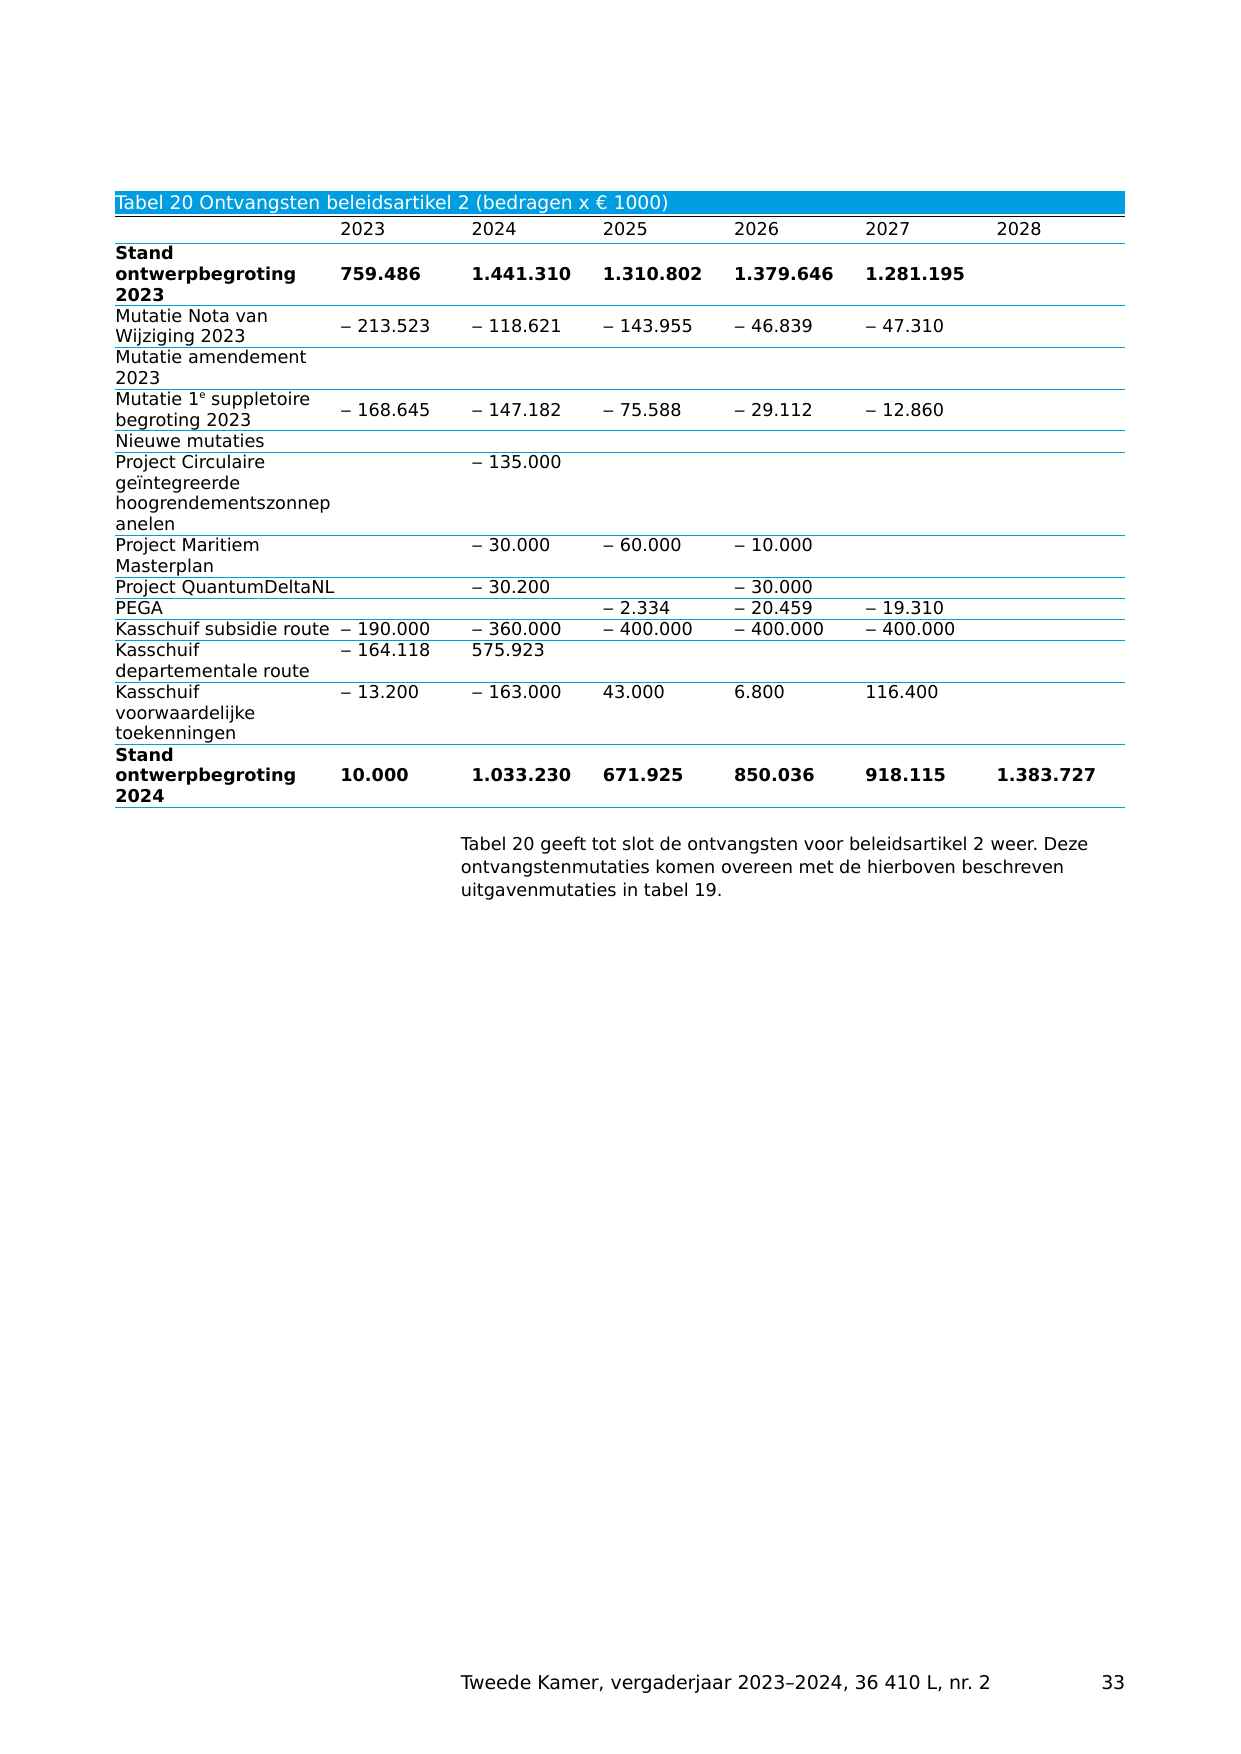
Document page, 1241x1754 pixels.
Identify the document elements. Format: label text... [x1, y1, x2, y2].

table_cell 2028 [994, 217, 1125, 243]
table_cell [994, 453, 1125, 534]
table_cell 116.400 [862, 683, 993, 744]
table_cell [862, 578, 993, 597]
table_cell [337, 453, 468, 534]
table_cell 2025 [600, 217, 731, 243]
table_cell [994, 536, 1125, 576]
table_cell 2026 [731, 217, 862, 243]
table_cell 1.310.802 [600, 244, 731, 305]
table_cell ‒ 30.200 [469, 578, 600, 597]
table_cell ‒ 19.310 [862, 599, 993, 619]
table_cell ‒ 163.000 [469, 683, 600, 744]
table_cell 918.115 [862, 745, 993, 806]
table_cell [994, 431, 1125, 452]
table_cell 10.000 [337, 745, 468, 806]
table_cell [994, 683, 1125, 744]
table_cell Stand ontwerpbegroting 2023 [115, 244, 337, 305]
table_cell 2023 [337, 217, 468, 243]
table_cell Kasschuif subsidie route [115, 620, 337, 640]
table_cell 1.379.646 [731, 244, 862, 305]
table_cell 6.800 [731, 683, 862, 744]
text Tabel 20 geeft tot slot de ontvangsten voor beleidsartikel 2 weer. Deze ontvangstenmutaties komen overeen met de hierboven beschreven uitgavenmutaties in tabel 19. [461, 832, 1125, 901]
table_cell [469, 348, 600, 389]
table_cell ‒ 46.839 [731, 306, 862, 347]
table_cell ‒ 30.000 [469, 536, 600, 576]
table_cell [862, 536, 993, 576]
table_cell Mutatie 1e suppletoire begroting 2023 [115, 390, 337, 430]
table_cell 1.033.230 [469, 745, 600, 806]
table_cell 575.923 [469, 641, 600, 682]
table_cell ‒ 75.588 [600, 390, 731, 430]
table_cell Nieuwe mutaties [115, 431, 337, 452]
table_cell ‒ 190.000 [337, 620, 468, 640]
table_cell ‒ 400.000 [862, 620, 993, 640]
table_cell 1.441.310 [469, 244, 600, 305]
table_cell Stand ontwerpbegroting 2024 [115, 745, 337, 806]
table_cell [994, 578, 1125, 597]
table_cell [994, 641, 1125, 682]
table_cell ‒ 13.200 [337, 683, 468, 744]
table_cell [600, 641, 731, 682]
table_cell [600, 431, 731, 452]
table_cell [337, 431, 468, 452]
table_cell [862, 348, 993, 389]
table_cell ‒ 2.334 [600, 599, 731, 619]
table_cell ‒ 47.310 [862, 306, 993, 347]
table_cell ‒ 164.118 [337, 641, 468, 682]
table_cell 43.000 [600, 683, 731, 744]
table_cell ‒ 30.000 [731, 578, 862, 597]
table_cell Kasschuif departementale route [115, 641, 337, 682]
table_cell [994, 599, 1125, 619]
table_cell [469, 431, 600, 452]
table_cell [862, 453, 993, 534]
table_cell ‒ 10.000 [731, 536, 862, 576]
table_cell [115, 217, 337, 243]
table_cell 759.486 [337, 244, 468, 305]
table_cell PEGA [115, 599, 337, 619]
table_cell ‒ 29.112 [731, 390, 862, 430]
table_cell [337, 599, 468, 619]
table_cell [731, 348, 862, 389]
table_cell 671.925 [600, 745, 731, 806]
table_cell [600, 578, 731, 597]
table_cell ‒ 168.645 [337, 390, 468, 430]
table_cell Kasschuif voorwaardelijke toekenningen [115, 683, 337, 744]
table_cell [994, 348, 1125, 389]
table_cell 1.383.727 [994, 745, 1125, 806]
table_cell ‒ 135.000 [469, 453, 600, 534]
table_cell ‒ 12.860 [862, 390, 993, 430]
table_cell [994, 244, 1125, 305]
table_cell Project Circulaire geïntegreerde hoogrendementszonnepanelen [115, 453, 337, 534]
table_cell 2027 [862, 217, 993, 243]
table_cell Mutatie Nota van Wijziging 2023 [115, 306, 337, 347]
table_cell [600, 453, 731, 534]
table_cell 1.281.195 [862, 244, 993, 305]
table_cell [994, 620, 1125, 640]
table_cell ‒ 118.621 [469, 306, 600, 347]
table_cell ‒ 147.182 [469, 390, 600, 430]
table_cell ‒ 60.000 [600, 536, 731, 576]
table_cell [994, 306, 1125, 347]
table_cell Project QuantumDeltaNL [115, 578, 337, 597]
table_cell [337, 578, 468, 597]
table_cell Project Maritiem Masterplan [115, 536, 337, 576]
table_cell ‒ 360.000 [469, 620, 600, 640]
table_cell ‒ 143.955 [600, 306, 731, 347]
table_cell Mutatie amendement 2023 [115, 348, 337, 389]
table_cell [731, 641, 862, 682]
table_cell ‒ 20.459 [731, 599, 862, 619]
table_cell ‒ 400.000 [731, 620, 862, 640]
table_cell [731, 431, 862, 452]
table_cell [731, 453, 862, 534]
table_cell [862, 431, 993, 452]
table_cell [337, 536, 468, 576]
table_cell [600, 348, 731, 389]
table_cell [994, 390, 1125, 430]
table_cell [337, 348, 468, 389]
table_cell 2024 [469, 217, 600, 243]
table_cell [862, 641, 993, 682]
table_cell ‒ 400.000 [600, 620, 731, 640]
table_cell [469, 599, 600, 619]
table_cell ‒ 213.523 [337, 306, 468, 347]
table_cell 850.036 [731, 745, 862, 806]
